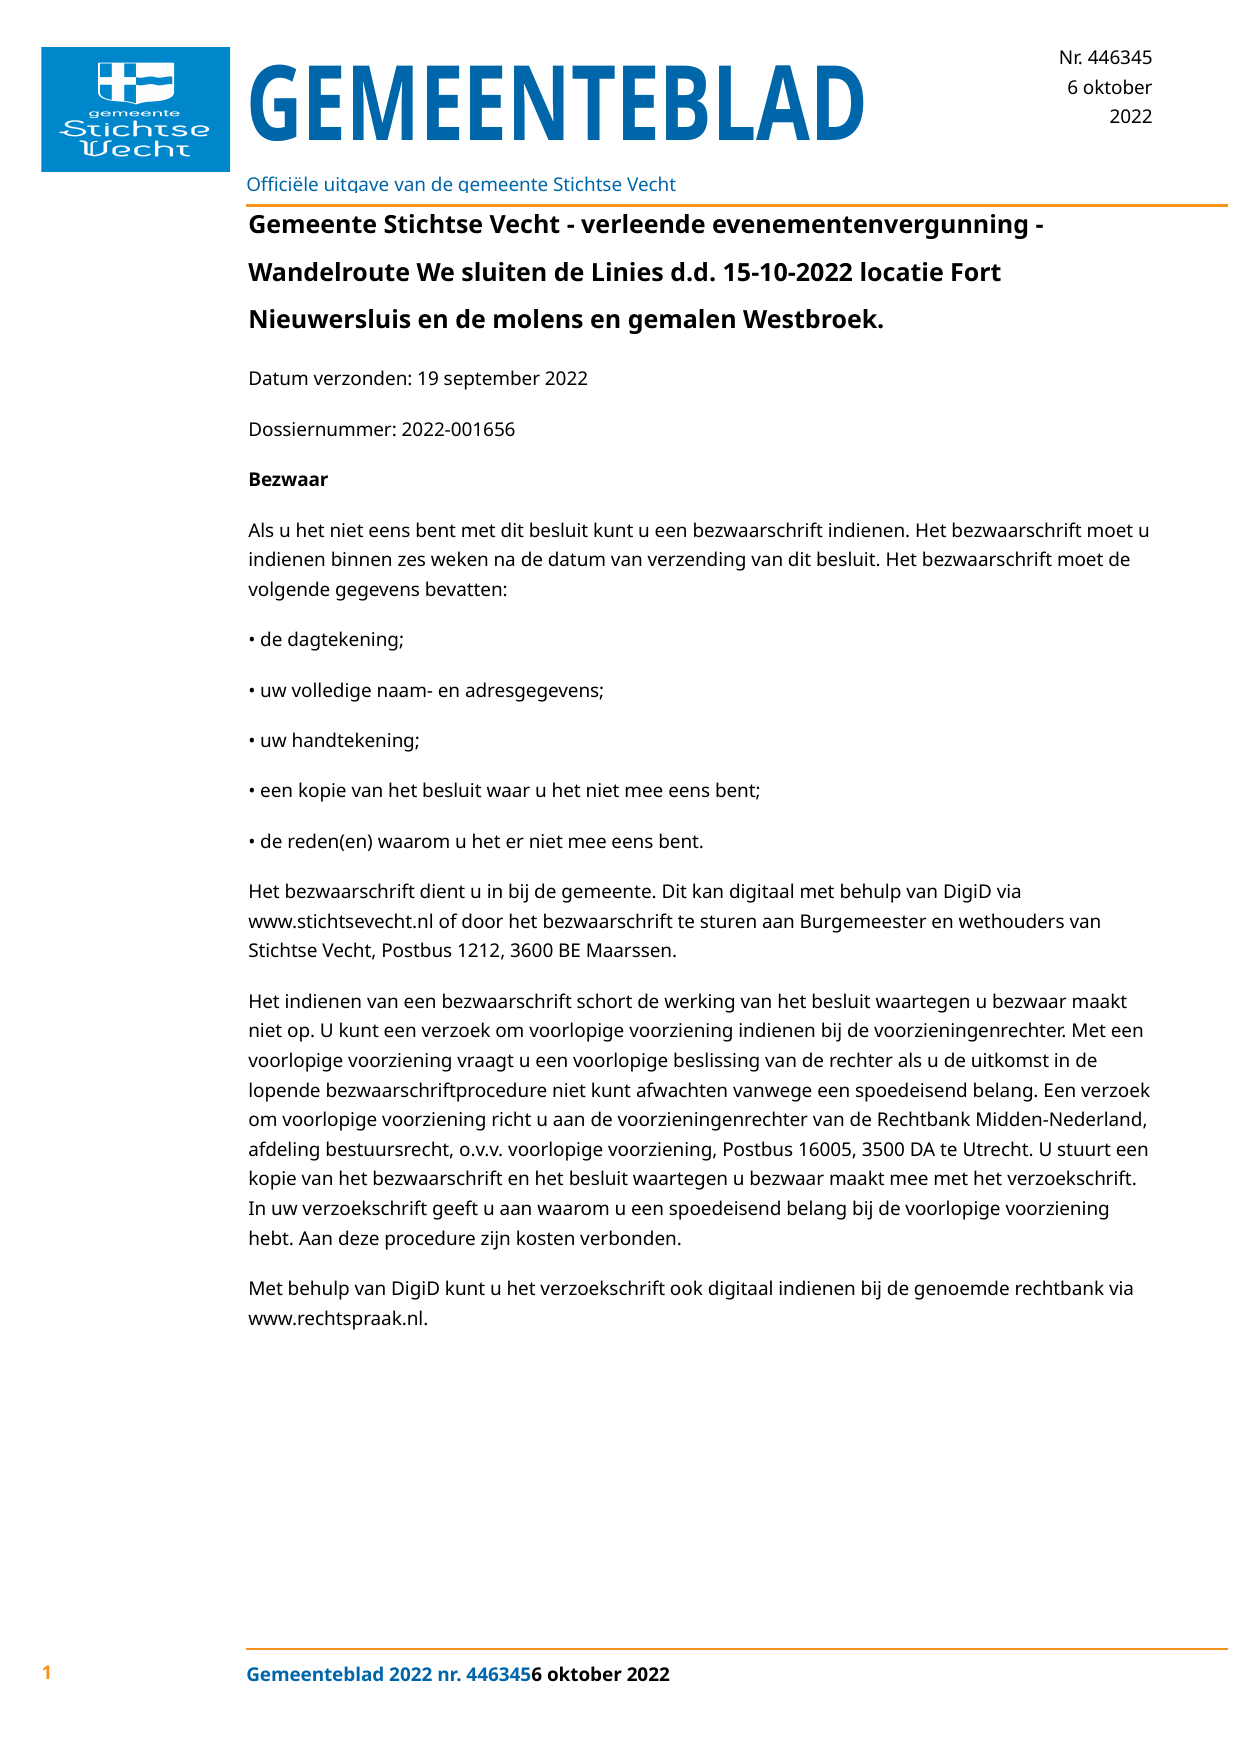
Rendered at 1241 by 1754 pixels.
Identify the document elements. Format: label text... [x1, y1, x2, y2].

text • uw handtekening; [248, 727, 1152, 753]
text Als u het niet eens bent met dit besluit kunt u een bezwaarschrift indienen. Het bezwaarschrift moet u indienen binnen zes weken na de datum van verzending van dit besluit. Het bezwaarschrift moet de volgende gegevens bevatten: [248, 517, 1152, 602]
text Het indienen van een bezwaarschrift schort de werking van het besluit waartegen u bezwaar maakt niet op. U kunt een verzoek om voorlopige voorziening indienen bij de voorzieningenrechter. Met een voorlopige voorziening vraagt u een voorlopige beslissing van de rechter als u de uitkomst in de lopende bezwaarschriftprocedure niet kunt afwachten vanwege een spoedeisend belang. Een verzoek om voorlopige voorziening richt u aan de voorzieningenrechter van de Rechtbank Midden-Nederland, afdeling bestuursrecht, o.v.v. voorlopige voorziening, Postbus 16005, 3500 DA te Utrecht. U stuurt een kopie van het bezwaarschrift en het besluit waartegen u bezwaar maakt mee met het verzoekschrift. In uw verzoekschrift geeft u aan waarom u een spoedeisend belang bij de voorlopige voorziening hebt. Aan deze procedure zijn kosten verbonden. [248, 988, 1152, 1250]
text Gemeente Stichtse Vecht - verleende evenementenvergunning - Wandelroute We sluiten de Linies d.d. 15-10-2022 locatie Fort Nieuwersluis en de molens en gemalen Westbroek. [248, 207, 1152, 336]
text • een kopie van het besluit waar u het niet mee eens bent; [248, 778, 1152, 803]
text • de dagtekening; [248, 626, 1152, 652]
text Het bezwaarschrift dient u in bij de gemeente. Dit kan digitaal met behulp van DigiD via www.stichtsevecht.nl of door het bezwaarschrift te sturen aan Burgemeester en wethouders van Stichtse Vecht, Postbus 1212, 3600 BE Maarssen. [248, 878, 1152, 963]
text • de reden(en) waarom u het er niet mee eens bent. [248, 828, 1152, 854]
picture [99, 63, 135, 101]
text Dossiernummer: 2022-001656 [248, 416, 1152, 442]
text Met behulp van DigiD kunt u het verzoekschrift ook digitaal indienen bij de genoemde rechtbank via www.rechtspraak.nl. [248, 1275, 1152, 1330]
text Bezwaar [248, 466, 1152, 492]
picture [137, 63, 174, 103]
text Datum verzonden: 19 september 2022 [248, 366, 1152, 391]
text • uw volledige naam- en adresgegevens; [248, 677, 1152, 702]
